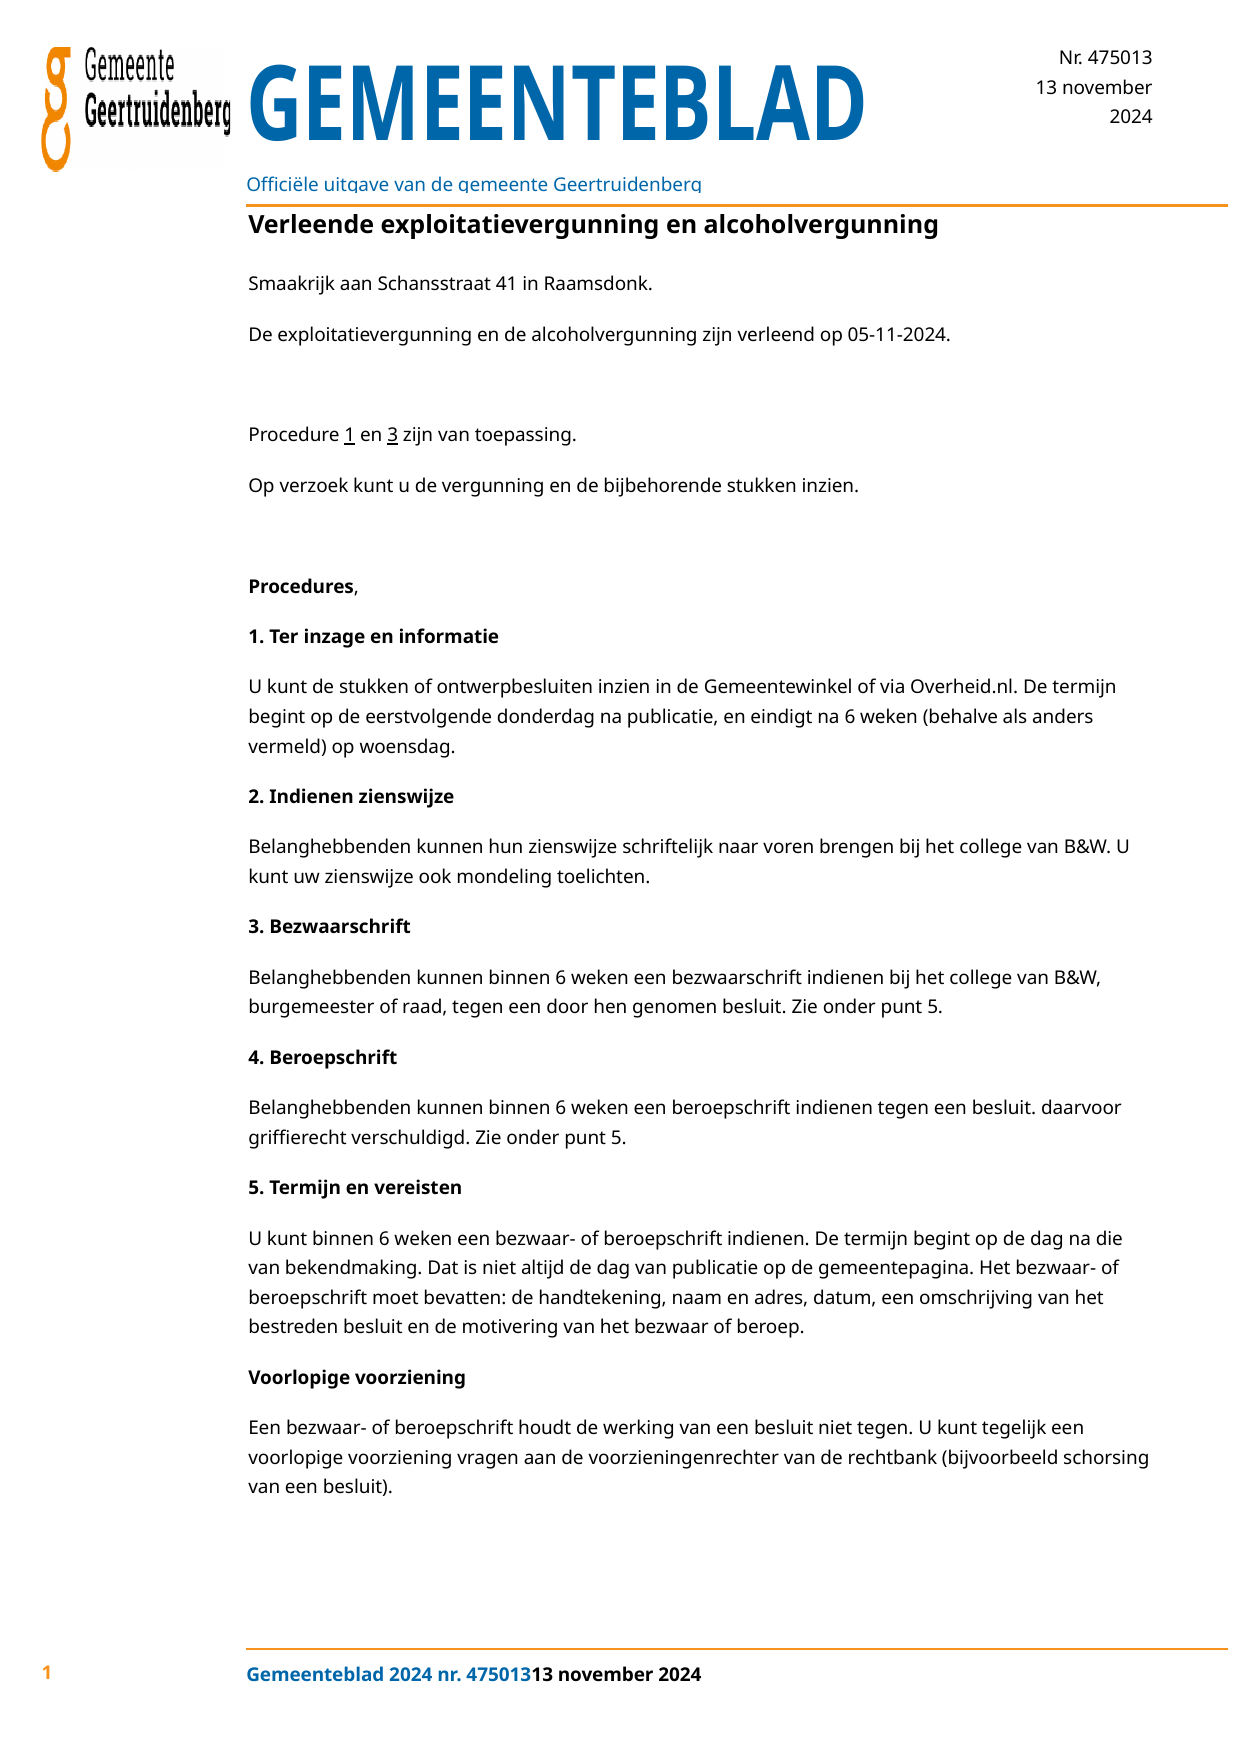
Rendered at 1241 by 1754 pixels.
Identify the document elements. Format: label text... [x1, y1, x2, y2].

text 2. Indienen zienswijze [248, 783, 1152, 809]
text De exploitatievergunning en de alcoholvergunning zijn verleend op 05-11-2024. [248, 321, 1152, 346]
text Belanghebbenden kunnen binnen 6 weken een beroepschrift indienen tegen een besluit. daarvoor griffierecht verschuldigd. Zie onder punt 5. [248, 1094, 1152, 1150]
text Belanghebbenden kunnen hun zienswijze schriftelijk naar voren brengen bij het college van B&W. U kunt uw zienswijze ook mondeling toelichten. [248, 834, 1152, 889]
text Verleende exploitatievergunning en alcoholvergunning [248, 207, 1152, 241]
picture [41, 47, 231, 172]
text U kunt de stukken of ontwerpbesluiten inzien in de Gemeentewinkel of via Overheid.nl. De termijn begint op de eerstvolgende donderdag na publicatie, en eindigt na 6 weken (behalve als anders vermeld) op woensdag. [248, 674, 1152, 758]
text U kunt binnen 6 weken een bezwaar- of beroepschrift indienen. De termijn begint op de dag na die van bekendmaking. Dat is niet altijd de dag van publicatie op de gemeentepagina. Het bezwaar- of beroepschrift moet bevatten: de handtekening, naam en adres, datum, een omschrijving van het bestreden besluit en de motivering van het bezwaar of beroep. [248, 1225, 1152, 1339]
text 4. Beroepschrift [248, 1044, 1152, 1070]
text Op verzoek kunt u de vergunning en de bijbehorende stukken inzien. [248, 472, 1152, 498]
text 5. Termijn en vereisten [248, 1174, 1152, 1200]
text Procedure 1 en 3 zijn van toepassing. [248, 422, 1152, 447]
text Procedures, [248, 573, 1152, 598]
text Een bezwaar- of beroepschrift houdt de werking van een besluit niet tegen. U kunt tegelijk een voorlopige voorziening vragen aan de voorzieningenrechter van de rechtbank (bijvoorbeeld schorsing van een besluit). [248, 1414, 1152, 1499]
text Belanghebbenden kunnen binnen 6 weken een bezwaarschrift indienen bij het college van B&W, burgemeester of raad, tegen een door hen genomen besluit. Zie onder punt 5. [248, 964, 1152, 1019]
text Smaakrijk aan Schansstraat 41 in Raamsdonk. [248, 270, 1152, 296]
text Voorlopige voorziening [248, 1364, 1152, 1390]
text 3. Bezwaarschrift [248, 914, 1152, 939]
text 1. Ter inzage en informatie [248, 623, 1152, 649]
